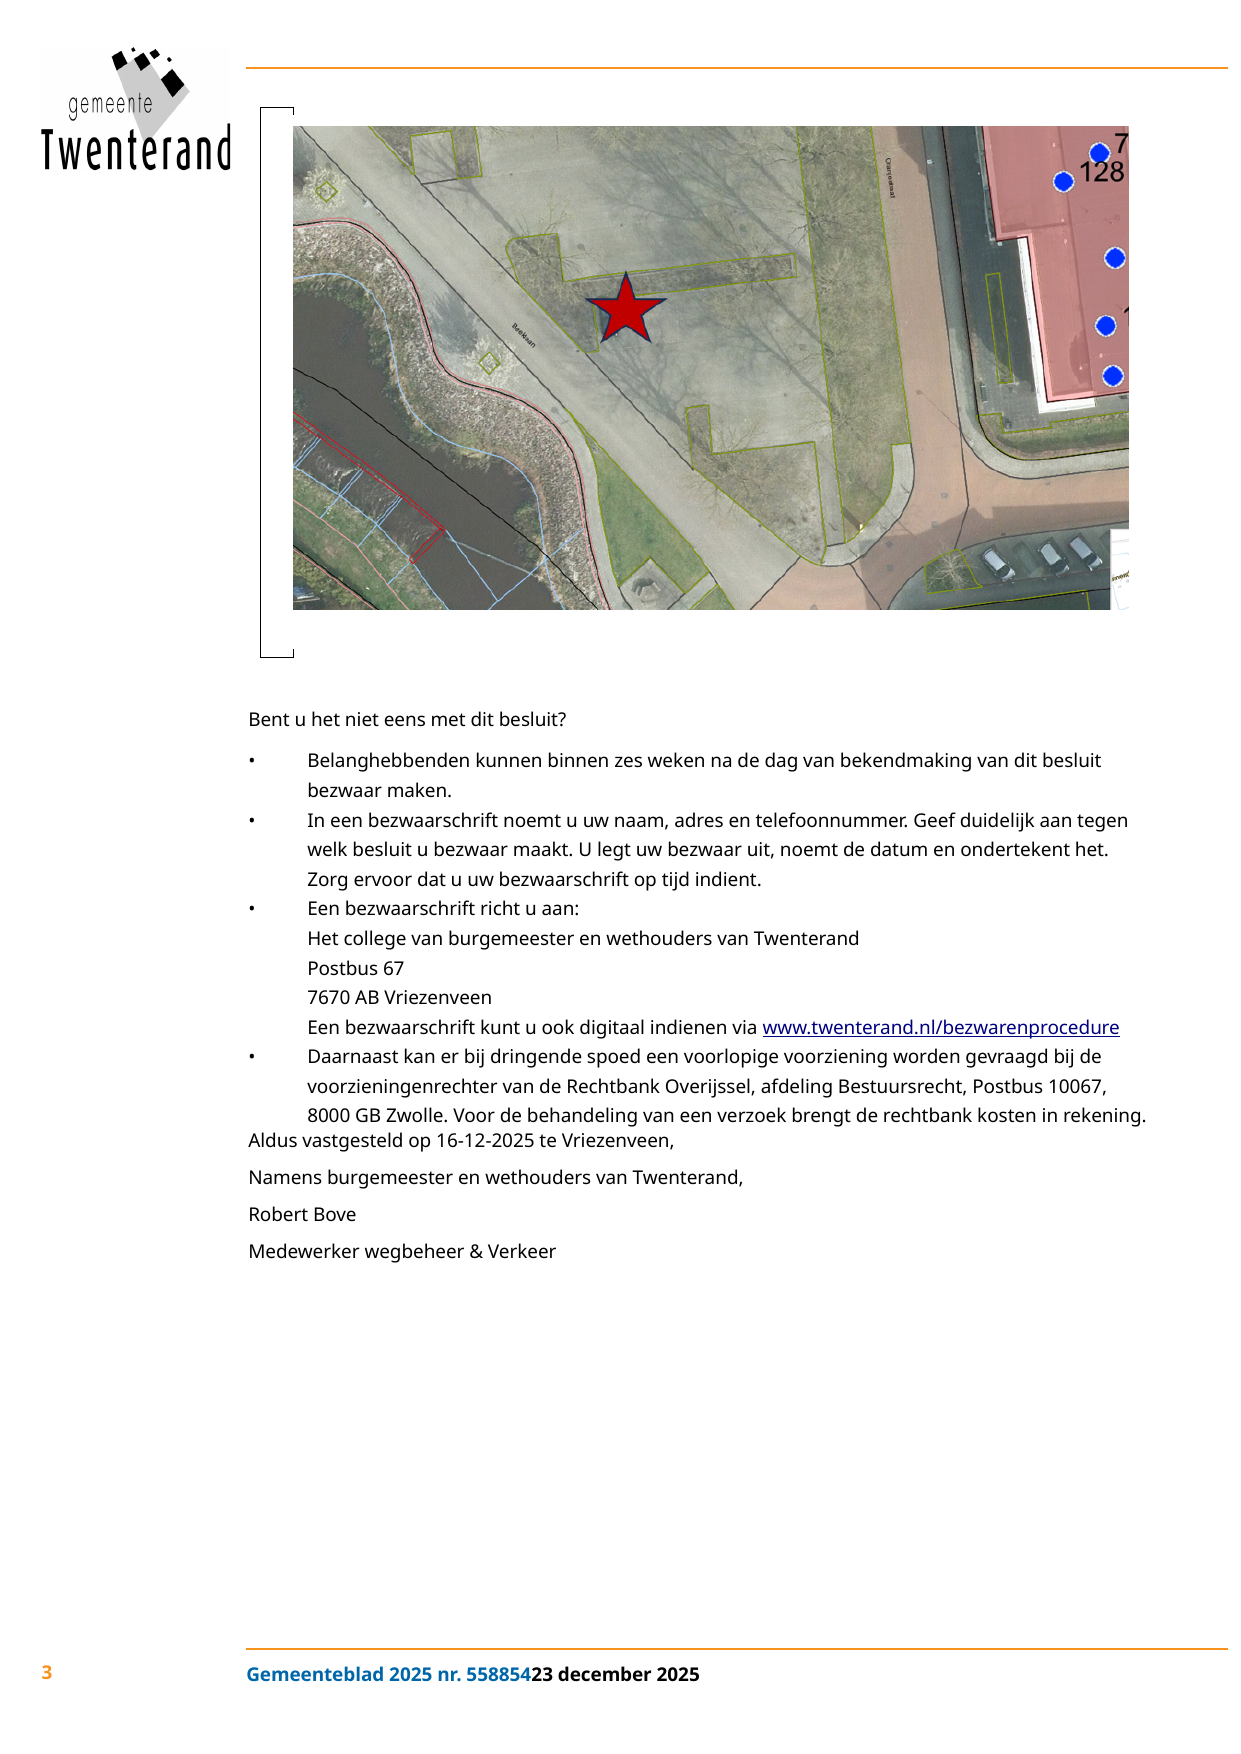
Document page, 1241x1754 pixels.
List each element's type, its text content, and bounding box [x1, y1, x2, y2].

list Een bezwaarschrift richt u aan: [248, 896, 1152, 921]
picture [268, 115, 1173, 649]
picture [41, 47, 231, 172]
list Belanghebbenden kunnen binnen zes weken na de dag van bekendmaking van dit besluit bezwaar maken. [248, 748, 1152, 803]
text Robert Bove [248, 1206, 1152, 1225]
text Bent u het niet eens met dit besluit? [248, 711, 1152, 730]
list Het college van burgemeester en wethouders van Twenterand [248, 925, 1152, 951]
text Medewerker wegbeheer & Verkeer [248, 1243, 1152, 1262]
list Daarnaast kan er bij dringende spoed een voorlopige voorziening worden gevraagd bij de voorzieningenrechter van de Rechtbank Overijssel, afdeling Bestuursrecht, Postbus 10067, 8000 GB Zwolle. Voor de behandeling van een verzoek brengt de rechtbank kosten in rekening. [248, 1043, 1152, 1128]
text Namens burgemeester en wethouders van Twenterand, [248, 1169, 1152, 1188]
text Aldus vastgesteld op 16-12-2025 te Vriezenveen, [248, 1132, 1152, 1151]
list 7670 AB Vriezenveen [248, 984, 1152, 1010]
list Postbus 67 [248, 955, 1152, 980]
list In een bezwaarschrift noemt u uw naam, adres en telefoonnummer. Geef duidelijk aan tegen welk besluit u bezwaar maakt. U legt uw bezwaar uit, noemt de datum en ondertekent het. Zorg ervoor dat u uw bezwaarschrift op tijd indient. [248, 807, 1152, 892]
list Een bezwaarschrift kunt u ook digitaal indienen via www.twenterand.nl/bezwarenprocedure [248, 1014, 1152, 1039]
